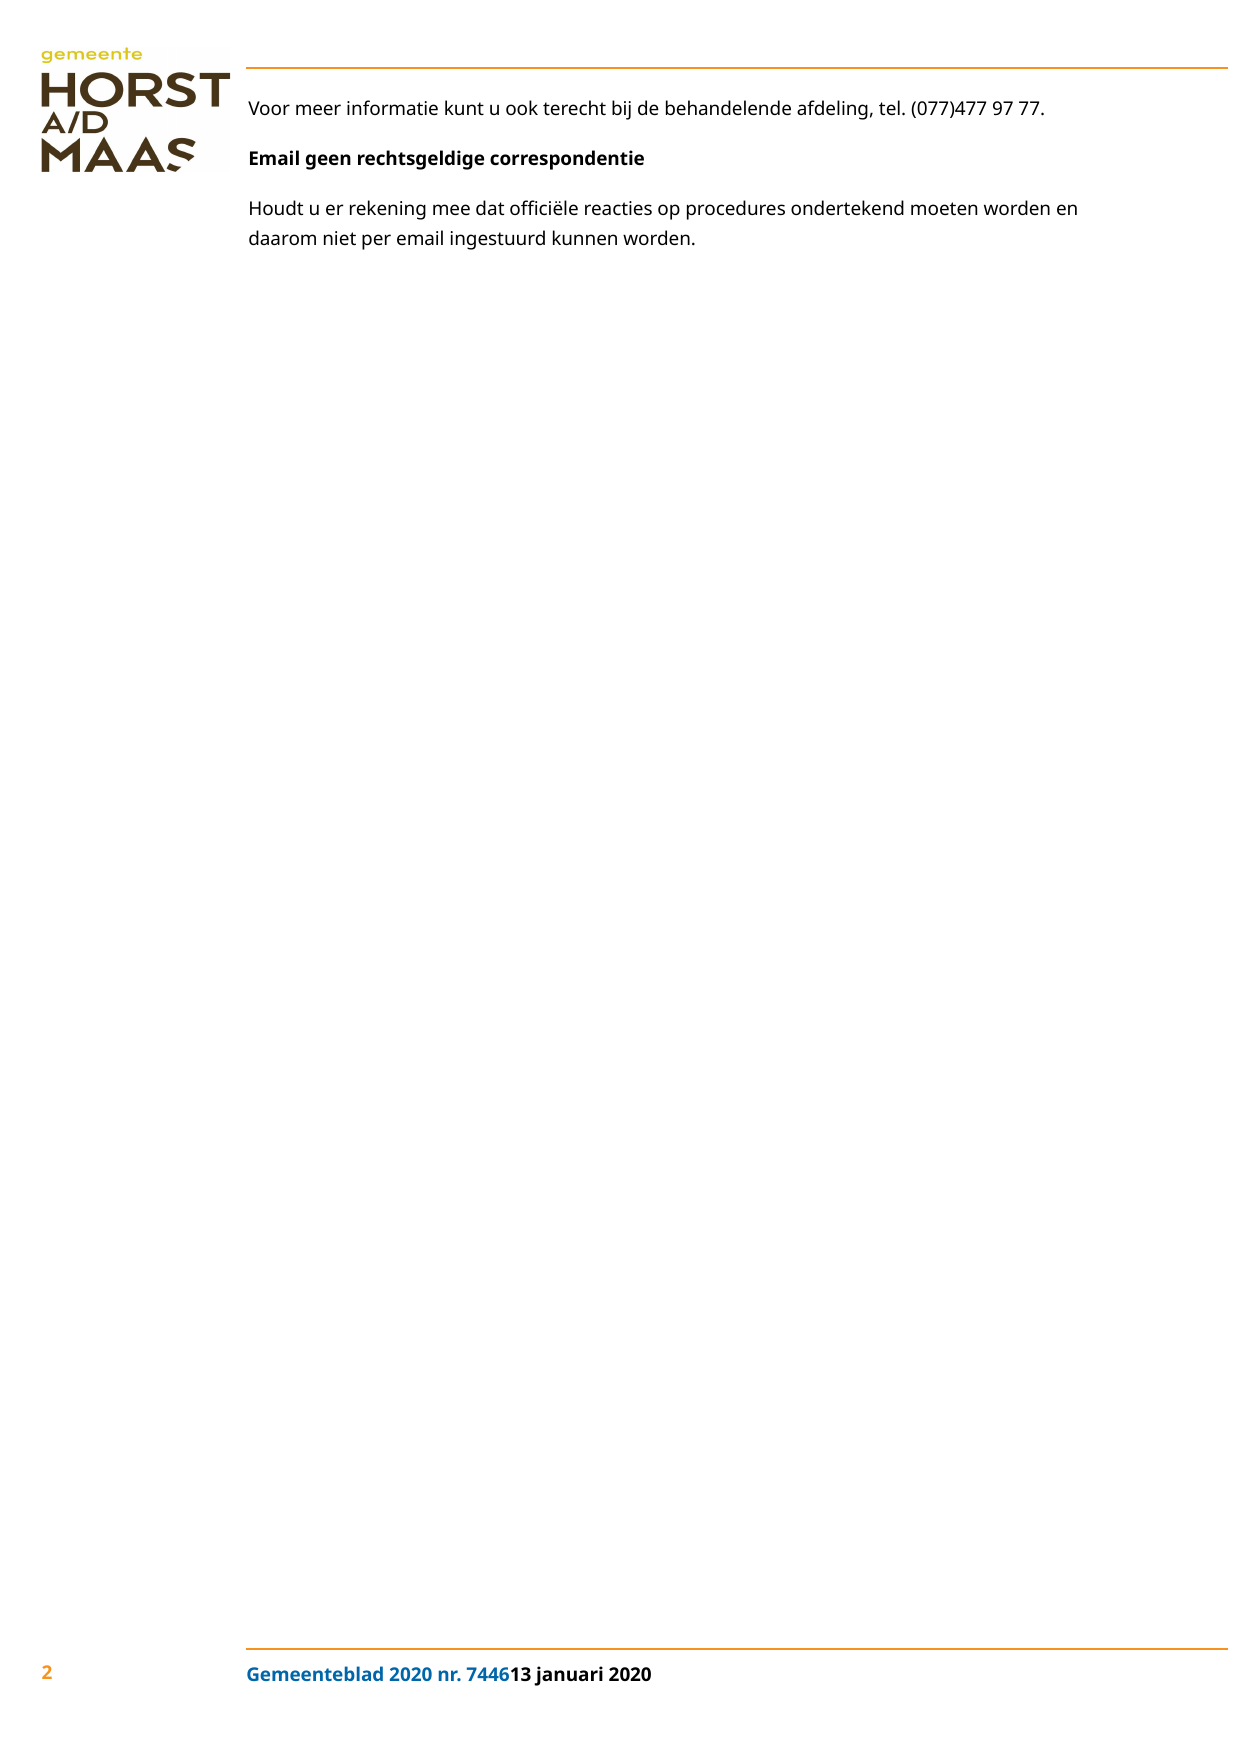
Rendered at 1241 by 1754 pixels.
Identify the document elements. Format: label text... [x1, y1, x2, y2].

picture [41, 47, 231, 172]
text Email geen rechtsgeldige correspondentie [248, 145, 1152, 171]
text Voor meer informatie kunt u ook terecht bij de behandelende afdeling, tel. (077)477 97 77. [248, 95, 1152, 121]
text Houdt u er rekening mee dat officiële reacties op procedures ondertekend moeten worden en daarom niet per email ingestuurd kunnen worden. [248, 196, 1152, 251]
